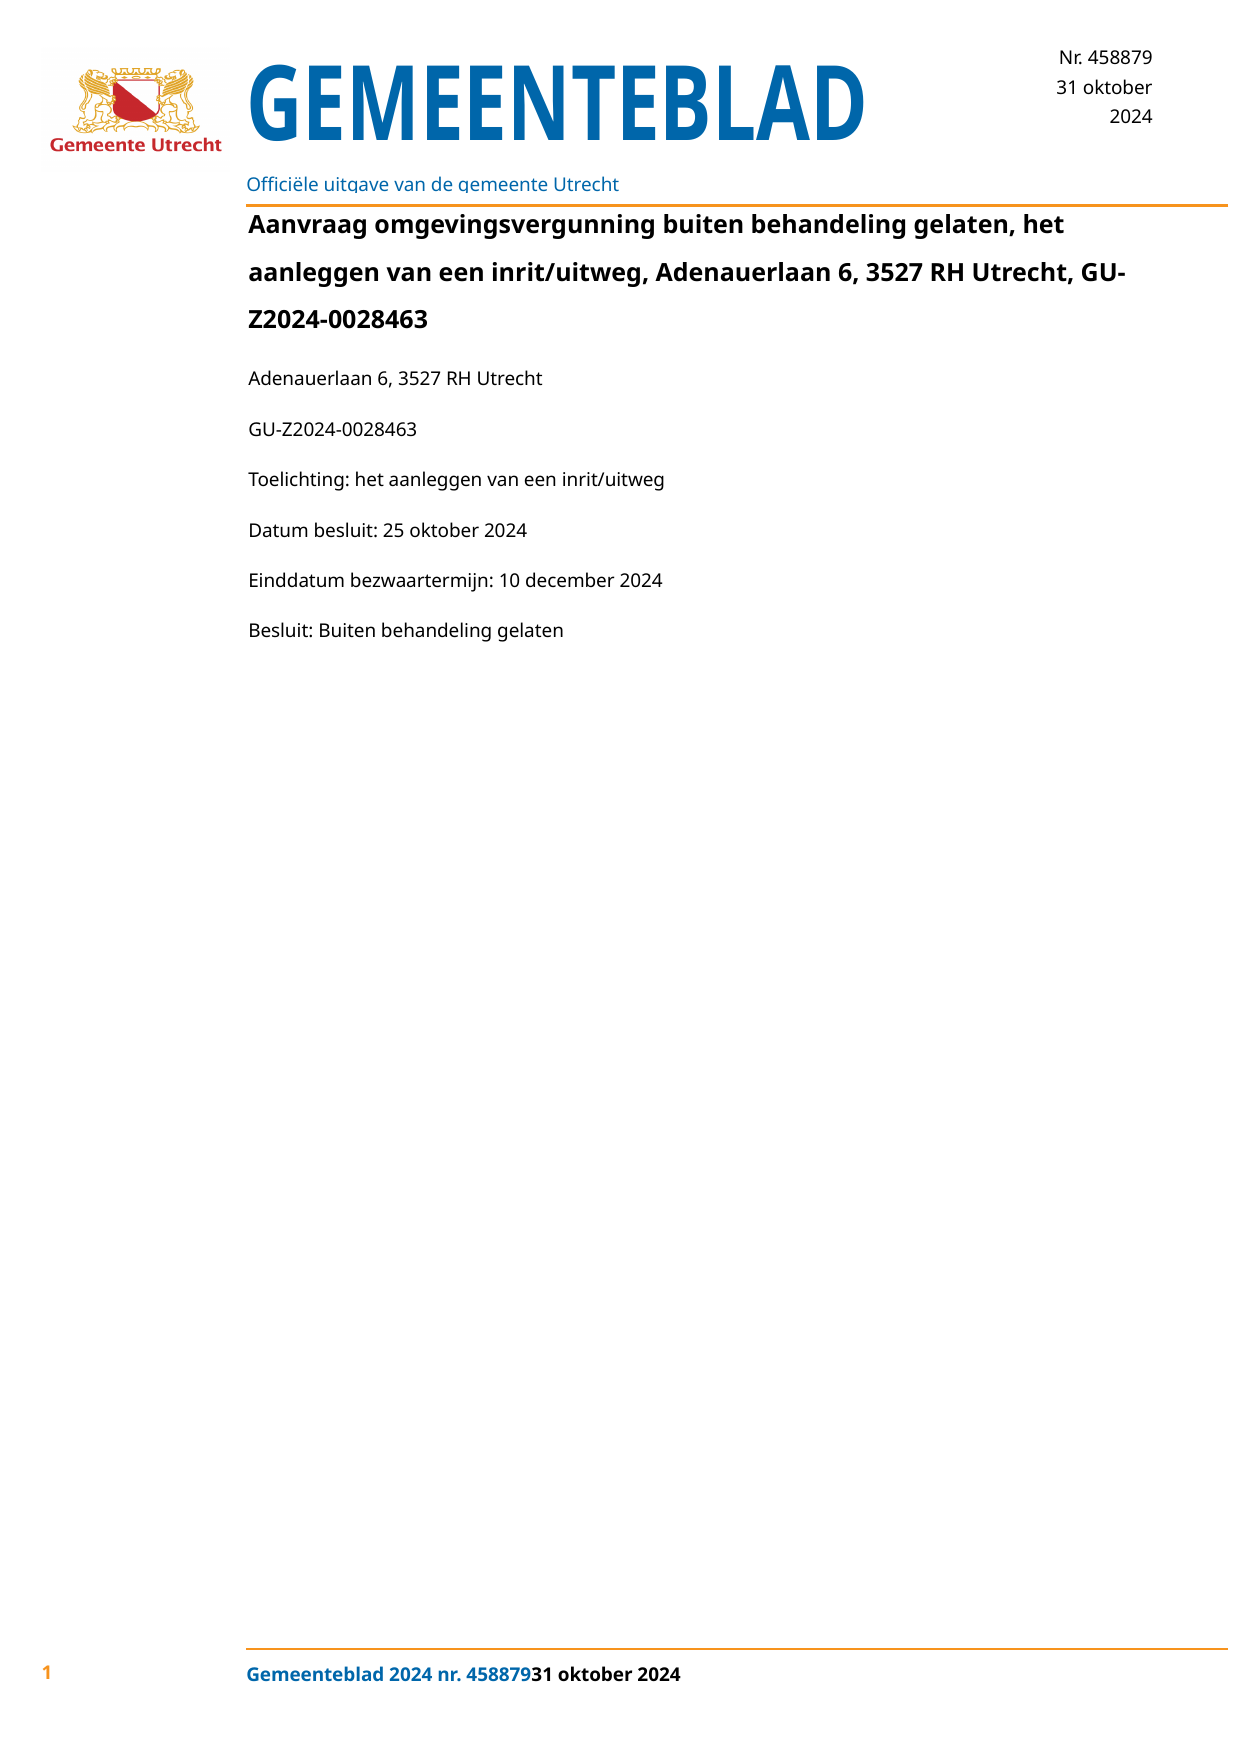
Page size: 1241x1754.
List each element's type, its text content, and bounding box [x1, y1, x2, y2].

text GU-Z2024-0028463 [248, 416, 1152, 442]
text Toelichting: het aanleggen van een inrit/uitweg [248, 466, 1152, 492]
text Aanvraag omgevingsvergunning buiten behandeling gelaten, het aanleggen van een inrit/uitweg, Adenauerlaan 6, 3527 RH Utrecht, GU-Z2024-0028463 [248, 207, 1152, 336]
text Einddatum bezwaartermijn: 10 december 2024 [248, 567, 1152, 593]
text Besluit: Buiten behandeling gelaten [248, 618, 1152, 643]
picture [41, 47, 231, 172]
text Datum besluit: 25 oktober 2024 [248, 517, 1152, 542]
text Adenauerlaan 6, 3527 RH Utrecht [248, 366, 1152, 391]
